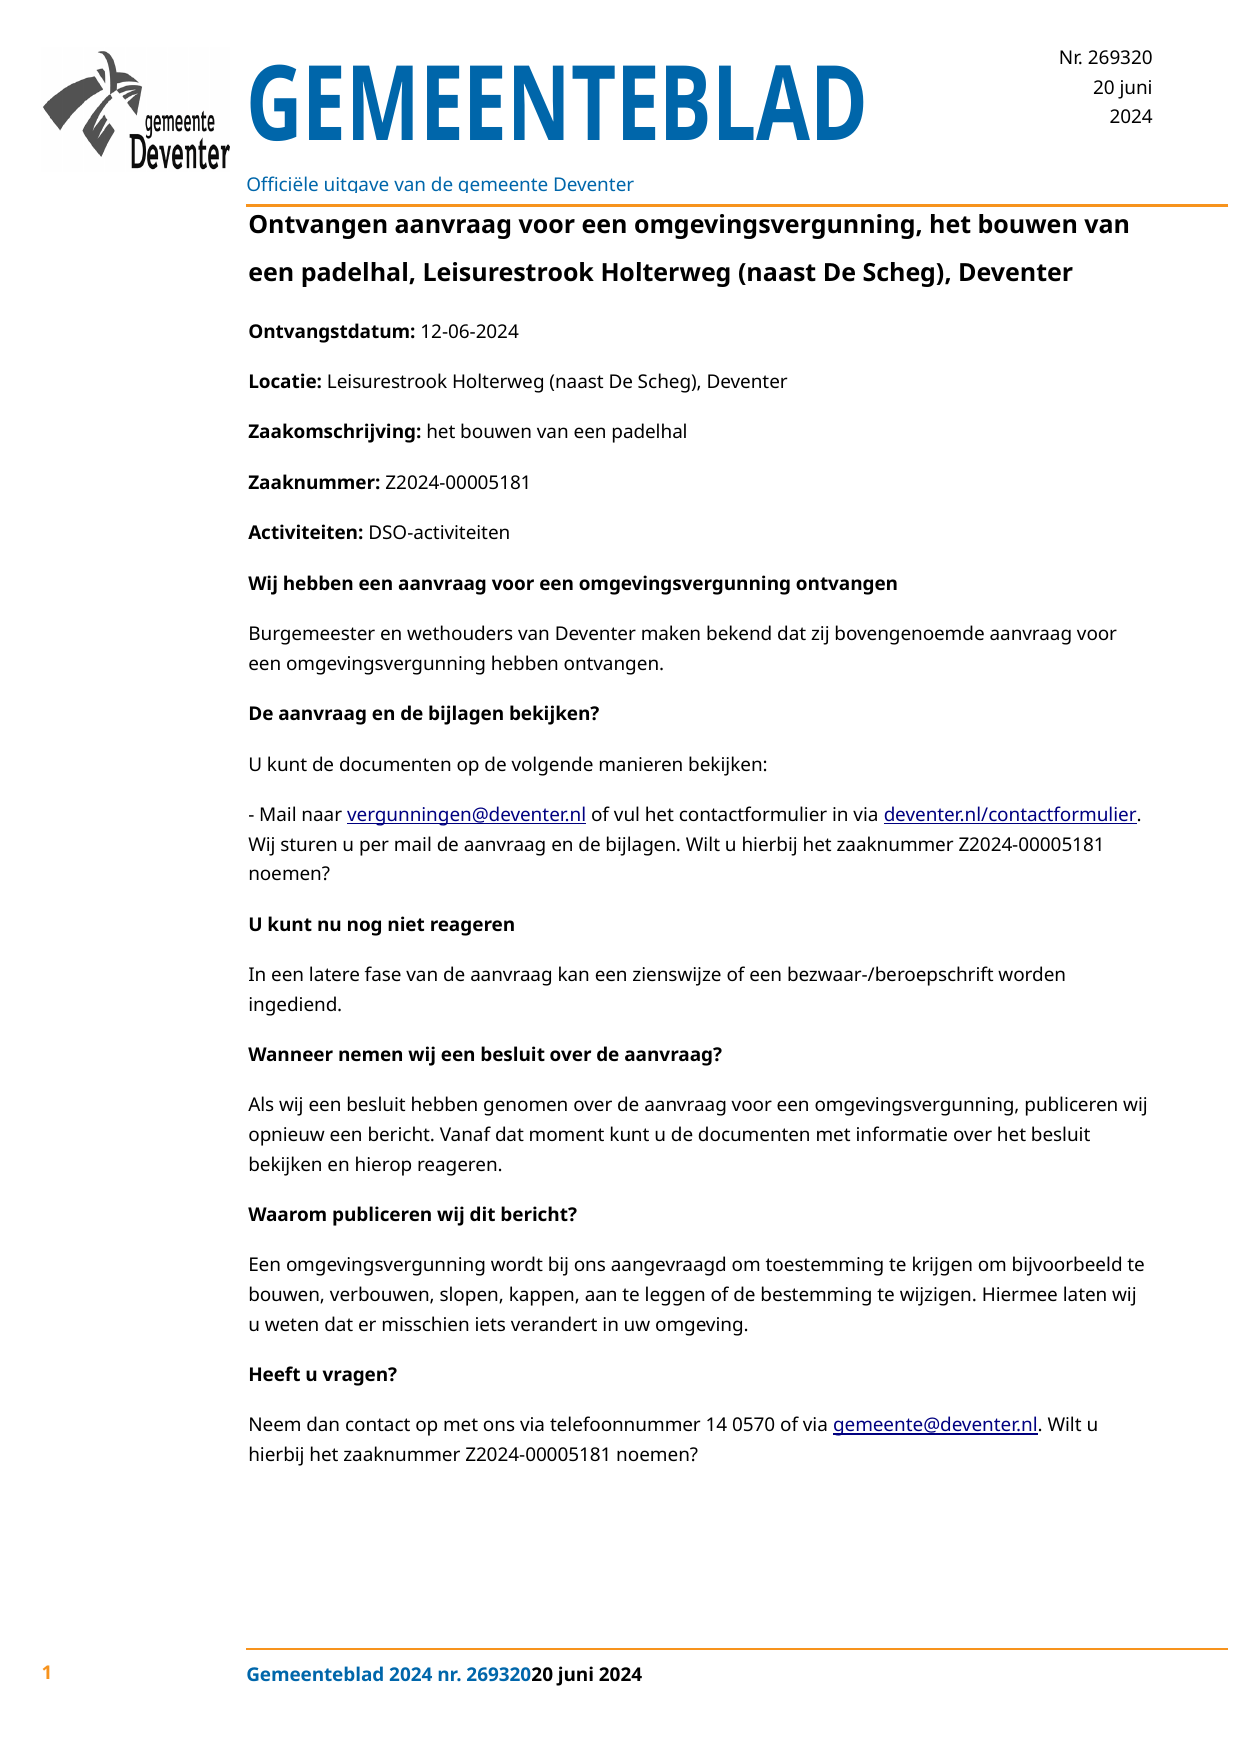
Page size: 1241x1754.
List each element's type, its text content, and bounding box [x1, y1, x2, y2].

text Burgemeester en wethouders van Deventer maken bekend dat zij bovengenoemde aanvraag voor een omgevingsvergunning hebben ontvangen. [248, 620, 1152, 676]
text Waarom publiceren wij dit bericht? [248, 1201, 1152, 1227]
text U kunt de documenten op de volgende manieren bekijken: [248, 751, 1152, 777]
text In een latere fase van de aanvraag kan een zienswijze of een bezwaar-/beroepschrift worden ingediend. [248, 961, 1152, 1017]
text Ontvangen aanvraag voor een omgevingsvergunning, het bouwen van een padelhal, Leisurestrook Holterweg (naast De Scheg), Deventer [248, 207, 1152, 288]
text Wij hebben een aanvraag voor een omgevingsvergunning ontvangen [248, 570, 1152, 596]
text - Mail naar vergunningen@deventer.nl of vul het contactformulier in via deventer.nl/contactformulier. Wij sturen u per mail de aanvraag en de bijlagen. Wilt u hierbij het zaaknummer Z2024-00005181 noemen? [248, 801, 1152, 886]
text Locatie: Leisurestrook Holterweg (naast De Scheg), Deventer [248, 368, 1152, 394]
picture [41, 47, 231, 172]
text Activiteiten: DSO-activiteiten [248, 519, 1152, 545]
text U kunt nu nog niet reageren [248, 911, 1152, 937]
text De aanvraag en de bijlagen bekijken? [248, 700, 1152, 726]
text Heeft u vragen? [248, 1361, 1152, 1387]
text Wanneer nemen wij een besluit over de aanvraag? [248, 1041, 1152, 1067]
text Zaakomschrijving: het bouwen van een padelhal [248, 419, 1152, 444]
text Zaaknummer: Z2024-00005181 [248, 469, 1152, 495]
text Ontvangstdatum: 12-06-2024 [248, 318, 1152, 344]
text Een omgevingsvergunning wordt bij ons aangevraagd om toestemming te krijgen om bijvoorbeeld te bouwen, verbouwen, slopen, kappen, aan te leggen of de bestemming te wijzigen. Hiermee laten wij u weten dat er misschien iets verandert in uw omgeving. [248, 1252, 1152, 1337]
text Als wij een besluit hebben genomen over de aanvraag voor een omgevingsvergunning, publiceren wij opnieuw een bericht. Vanaf dat moment kunt u de documenten met informatie over het besluit bekijken en hierop reageren. [248, 1092, 1152, 1177]
text Neem dan contact op met ons via telefoonnummer 14 0570 of via gemeente@deventer.nl. Wilt u hierbij het zaaknummer Z2024-00005181 noemen? [248, 1412, 1152, 1467]
